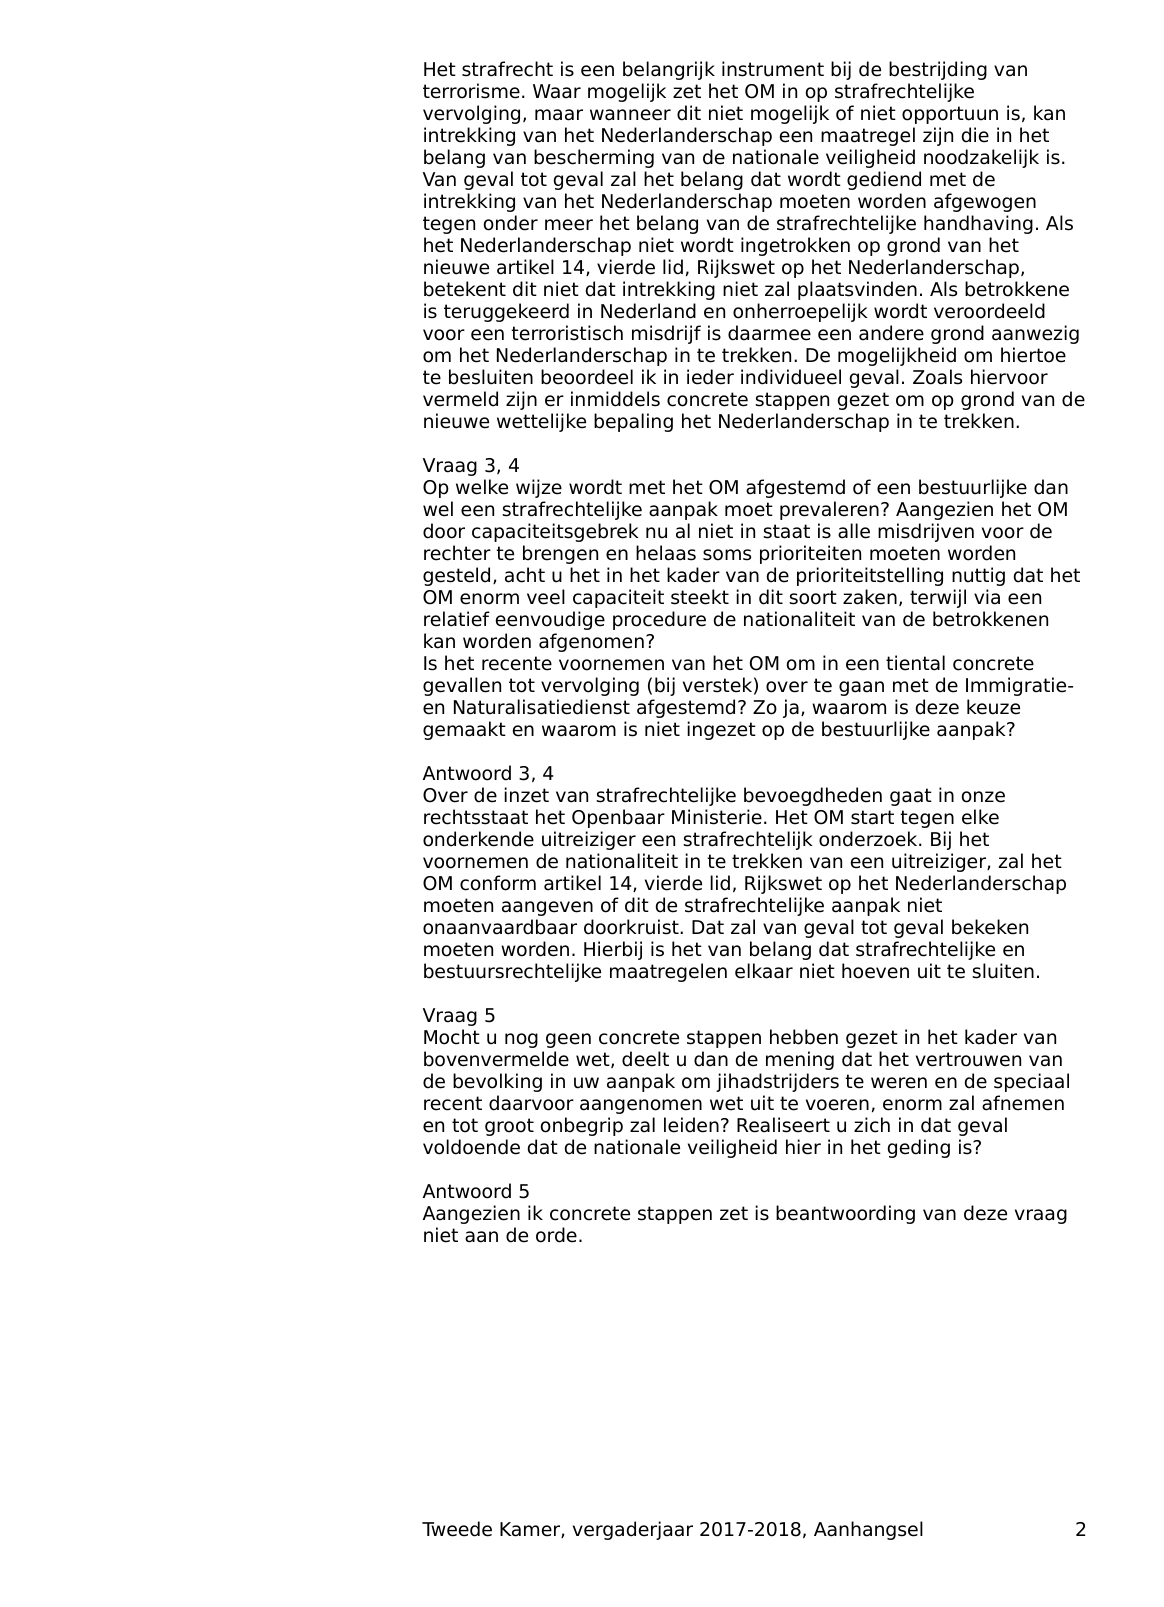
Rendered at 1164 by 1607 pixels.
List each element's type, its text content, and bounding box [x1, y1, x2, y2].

text Vraag 5 [422, 1005, 1087, 1027]
text Antwoord 3, 4 [422, 763, 1087, 785]
text Het strafrecht is een belangrijk instrument bij de bestrijding van terrorisme. Waar mogelijk zet het OM in op strafrechtelijke vervolging, maar wanneer dit niet mogelijk of niet opportuun is, kan intrekking van het Nederlanderschap een maatregel zijn die in het belang van bescherming van de nationale veiligheid noodzakelijk is. Van geval tot geval zal het belang dat wordt gediend met de intrekking van het Nederlanderschap moeten worden afgewogen tegen onder meer het belang van de strafrechtelijke handhaving. Als het Nederlanderschap niet wordt ingetrokken op grond van het nieuwe artikel 14, vierde lid, Rijkswet op het Nederlanderschap, betekent dit niet dat intrekking niet zal plaatsvinden. Als betrokkene is teruggekeerd in Nederland en onherroepelijk wordt veroordeeld voor een terroristisch misdrijf is daarmee een andere grond aanwezig om het Nederlanderschap in te trekken. De mogelijkheid om hiertoe te besluiten beoordeel ik in ieder individueel geval. Zoals hiervoor vermeld zijn er inmiddels concrete stappen gezet om op grond van de nieuwe wettelijke bepaling het Nederlanderschap in te trekken. [422, 59, 1087, 433]
text Antwoord 5 [422, 1181, 1087, 1203]
text Is het recente voornemen van het OM om in een tiental concrete gevallen tot vervolging (bij verstek) over te gaan met de Immigratie- en Naturalisatiedienst afgestemd? Zo ja, waarom is deze keuze gemaakt en waarom is niet ingezet op de bestuurlijke aanpak? [422, 653, 1087, 741]
text Op welke wijze wordt met het OM afgestemd of een bestuurlijke dan wel een strafrechtelijke aanpak moet prevaleren? Aangezien het OM door capaciteitsgebrek nu al niet in staat is alle misdrijven voor de rechter te brengen en helaas soms prioriteiten moeten worden gesteld, acht u het in het kader van de prioriteitstelling nuttig dat het OM enorm veel capaciteit steekt in dit soort zaken, terwijl via een relatief eenvoudige procedure de nationaliteit van de betrokkenen kan worden afgenomen? [422, 477, 1087, 653]
text Over de inzet van strafrechtelijke bevoegdheden gaat in onze rechtsstaat het Openbaar Ministerie. Het OM start tegen elke onderkende uitreiziger een strafrechtelijk onderzoek. Bij het voornemen de nationaliteit in te trekken van een uitreiziger, zal het OM conform artikel 14, vierde lid, Rijkswet op het Nederlanderschap moeten aangeven of dit de strafrechtelijke aanpak niet onaanvaardbaar doorkruist. Dat zal van geval tot geval bekeken moeten worden. Hierbij is het van belang dat strafrechtelijke en bestuursrechtelijke maatregelen elkaar niet hoeven uit te sluiten. [422, 785, 1087, 983]
text Mocht u nog geen concrete stappen hebben gezet in het kader van bovenvermelde wet, deelt u dan de mening dat het vertrouwen van de bevolking in uw aanpak om jihadstrijders te weren en de speciaal recent daarvoor aangenomen wet uit te voeren, enorm zal afnemen en tot groot onbegrip zal leiden? Realiseert u zich in dat geval voldoende dat de nationale veiligheid hier in het geding is? [422, 1027, 1087, 1159]
text Aangezien ik concrete stappen zet is beantwoording van deze vraag niet aan de orde. [422, 1203, 1087, 1247]
text Vraag 3, 4 [422, 455, 1087, 477]
